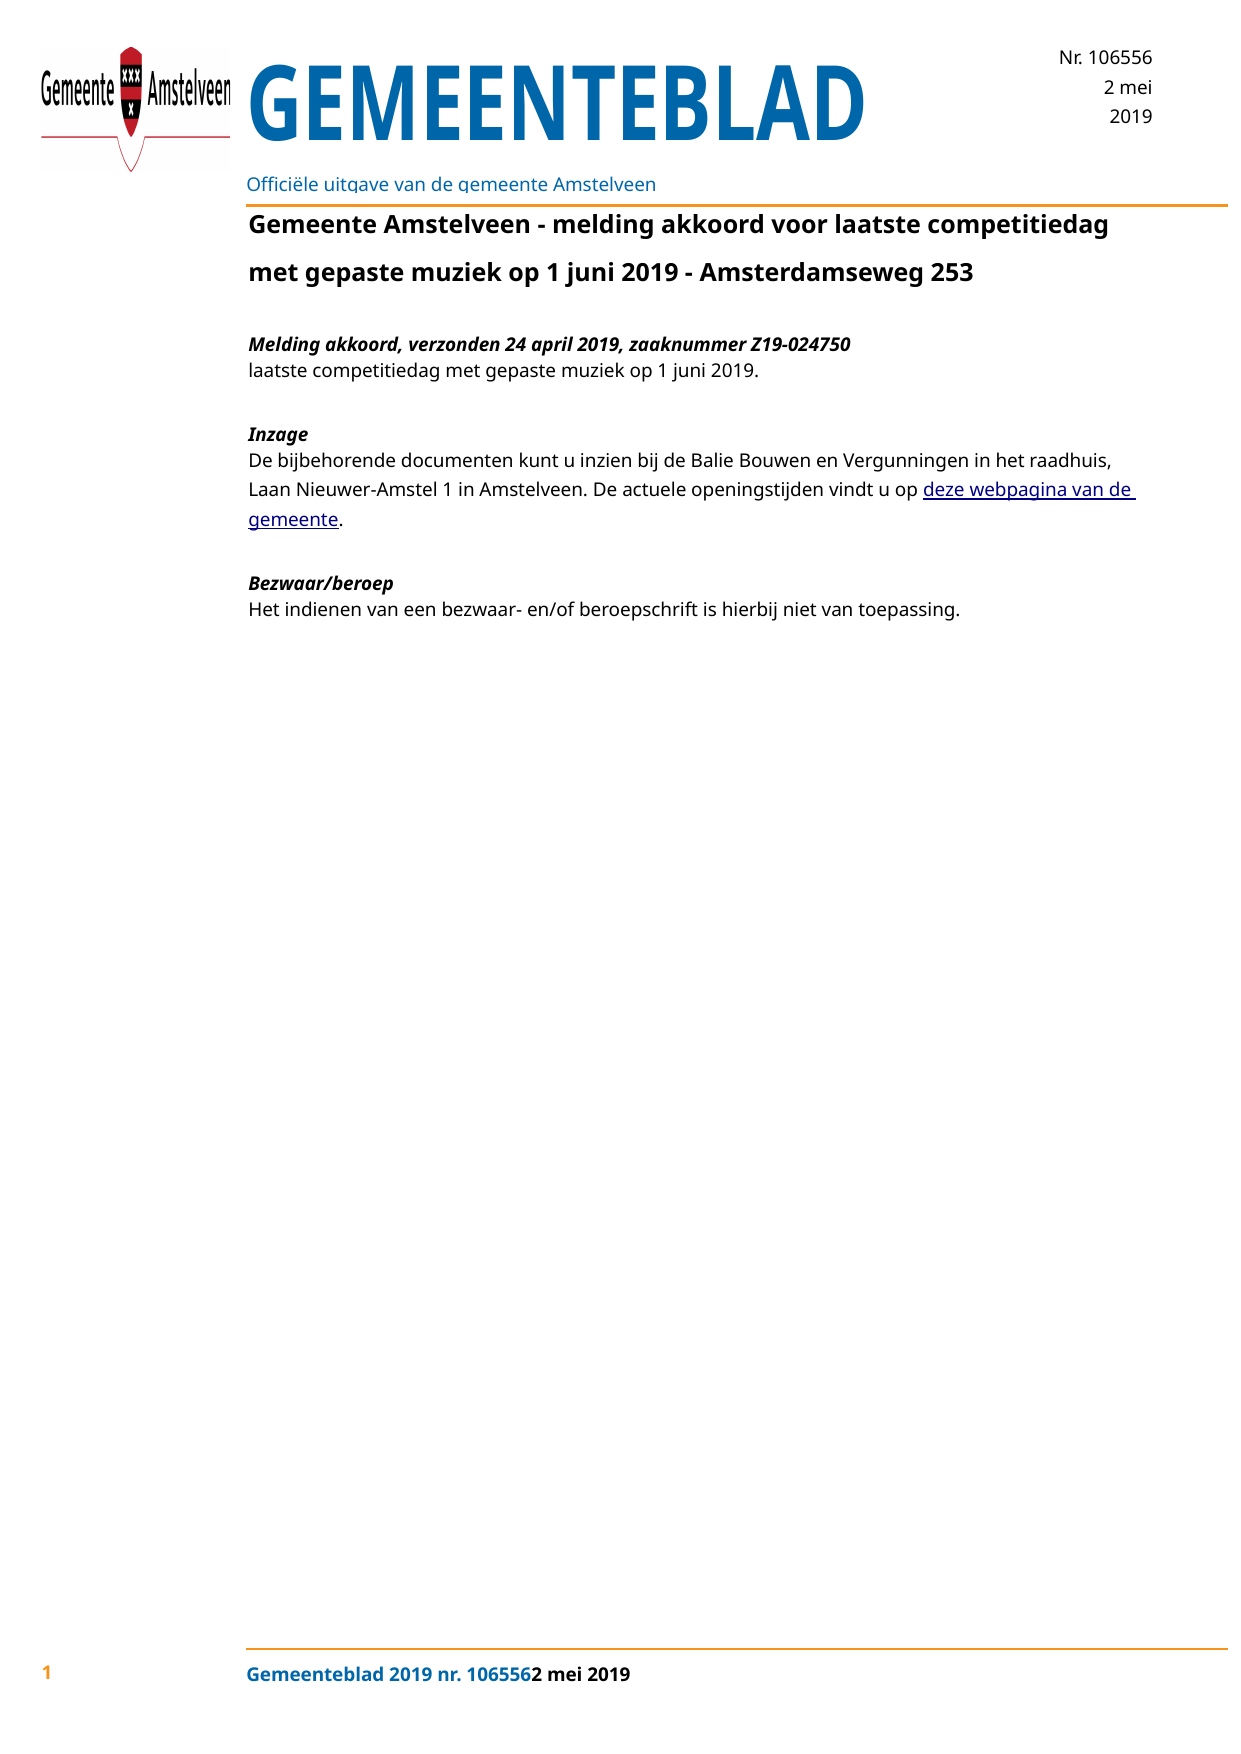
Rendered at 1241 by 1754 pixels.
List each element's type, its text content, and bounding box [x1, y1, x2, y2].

text Inzage [248, 421, 1152, 447]
text laatste competitiedag met gepaste muziek op 1 juni 2019. [248, 357, 1152, 383]
text Gemeente Amstelveen - melding akkoord voor laatste competitiedag met gepaste muziek op 1 juni 2019 - Amsterdamseweg 253 [248, 207, 1152, 288]
text Melding akkoord, verzonden 24 april 2019, zaaknummer Z19-024750 [248, 331, 1152, 357]
text Bezwaar/beroep [248, 570, 1152, 596]
picture [41, 47, 231, 172]
text De bijbehorende documenten kunt u inzien bij de Balie Bouwen en Vergunningen in het raadhuis, Laan Nieuwer-Amstel 1 in Amstelveen. De actuele openingstijden vindt u op deze webpagina van de gemeente. [248, 447, 1152, 532]
text Het indienen van een bezwaar- en/of beroepschrift is hierbij niet van toepassing. [248, 596, 1152, 621]
